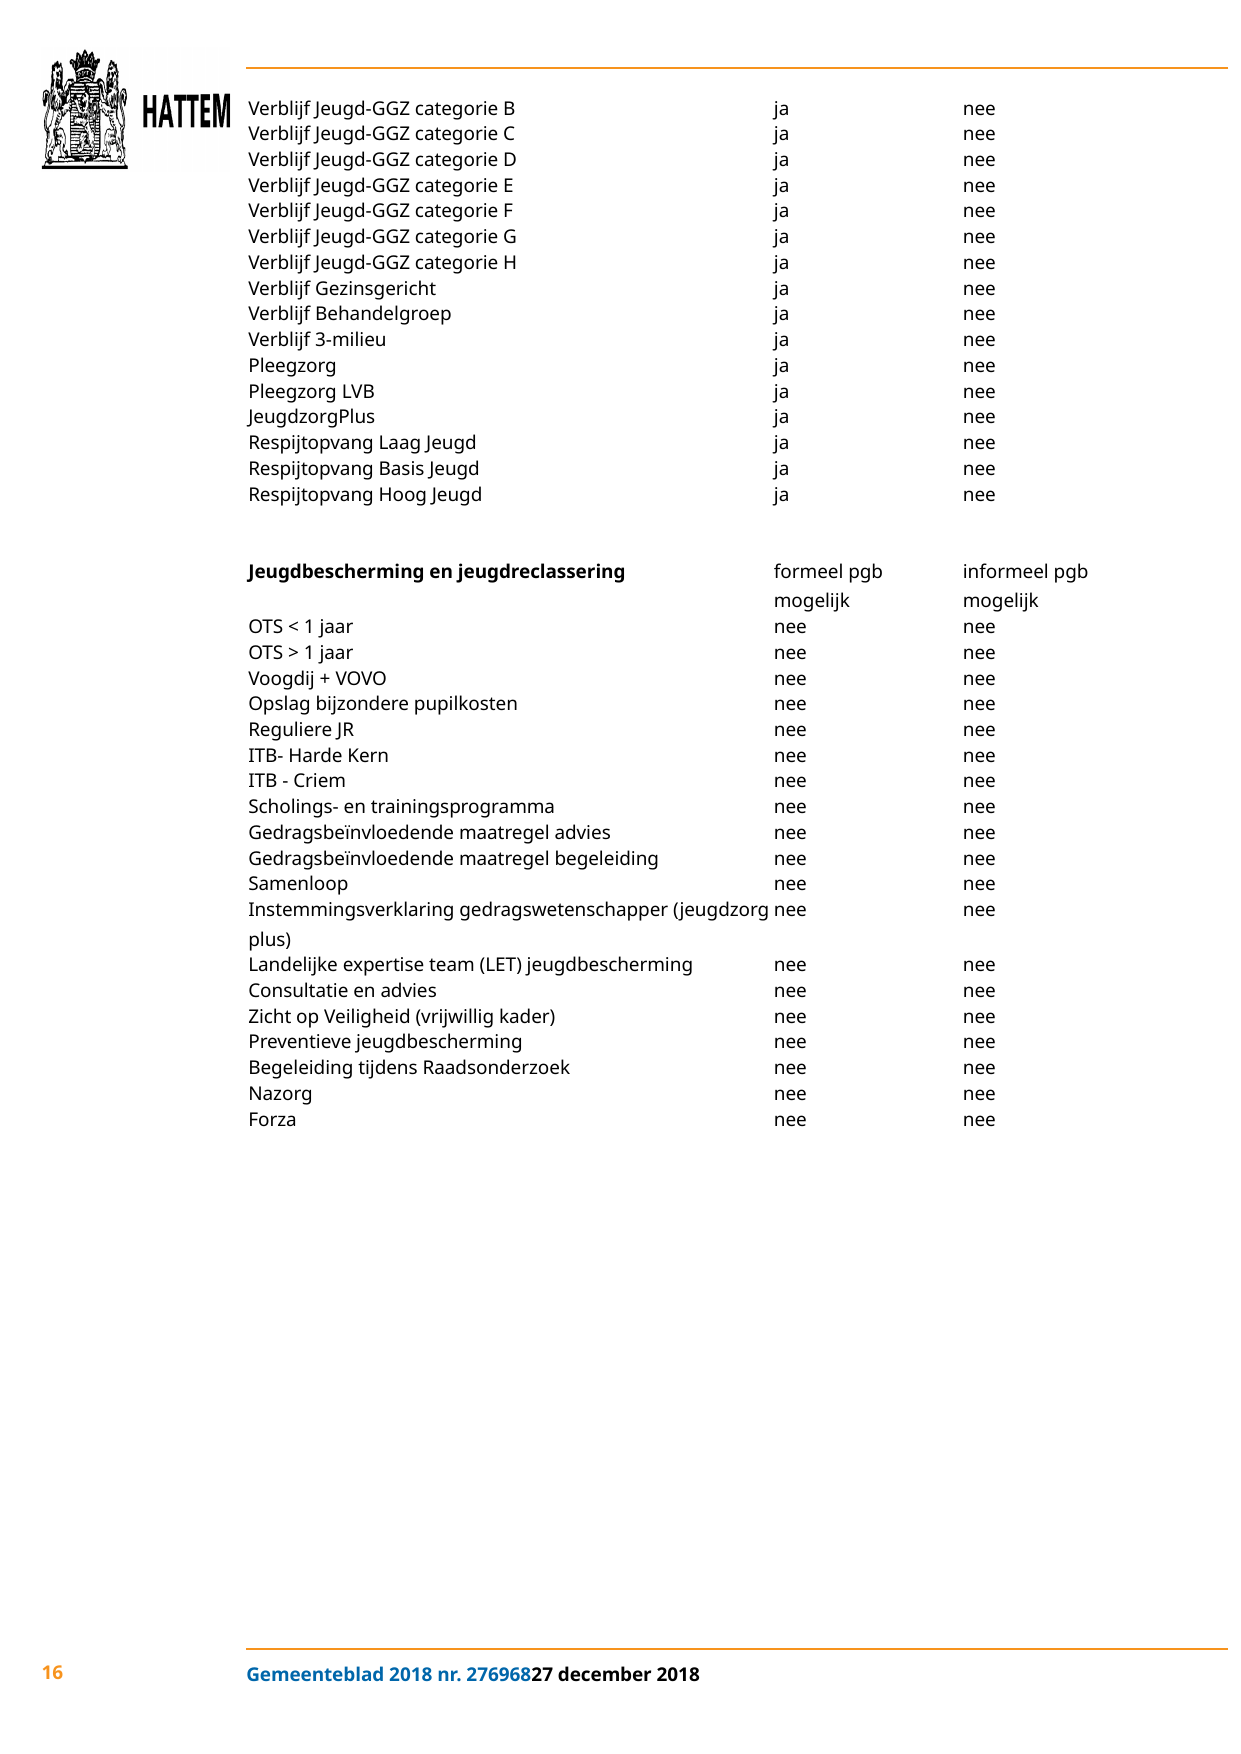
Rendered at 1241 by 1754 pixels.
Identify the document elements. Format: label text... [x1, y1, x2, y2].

table_cell nee [774, 896, 963, 952]
table_cell nee [963, 429, 1152, 455]
table_cell nee [963, 1080, 1152, 1106]
table_cell Nazorg [248, 1080, 774, 1106]
table_cell ja [774, 352, 963, 378]
table_cell nee [963, 326, 1152, 352]
table_cell JeugdzorgPlus [248, 404, 774, 429]
table_cell ja [774, 404, 963, 429]
table_cell nee [963, 1106, 1152, 1132]
table_cell [248, 506, 774, 532]
table_cell nee [963, 977, 1152, 1003]
table_cell ITB - Criem [248, 768, 774, 793]
table_cell OTS > 1 jaar [248, 639, 774, 665]
table_cell ja [774, 146, 963, 172]
table_cell nee [774, 690, 963, 716]
table_cell nee [963, 198, 1152, 223]
table_cell Gedragsbeïnvloedende maatregel begeleiding [248, 845, 774, 871]
table_cell Verblijf Jeugd-GGZ categorie F [248, 198, 774, 223]
table_cell nee [963, 224, 1152, 249]
table_cell nee [963, 172, 1152, 198]
table_cell Scholings- en trainingsprogramma [248, 793, 774, 819]
table_cell nee [963, 613, 1152, 639]
table_cell ja [774, 275, 963, 301]
table_cell nee [963, 378, 1152, 403]
table_cell ja [774, 172, 963, 198]
table_cell nee [963, 819, 1152, 845]
table_cell Consultatie en advies [248, 977, 774, 1003]
table_cell [963, 506, 1152, 532]
table_cell [774, 532, 963, 558]
table_cell nee [963, 121, 1152, 146]
table_cell Pleegzorg [248, 352, 774, 378]
table_cell Respijtopvang Hoog Jeugd [248, 481, 774, 506]
table_cell ja [774, 224, 963, 249]
table_cell ja [774, 198, 963, 223]
table_cell nee [963, 845, 1152, 871]
table_cell Gedragsbeïnvloedende maatregel advies [248, 819, 774, 845]
table_cell nee [963, 665, 1152, 690]
table_cell ja [774, 378, 963, 403]
table_cell nee [963, 249, 1152, 275]
table_cell nee [963, 768, 1152, 793]
table_cell nee [963, 952, 1152, 977]
table_cell nee [774, 952, 963, 977]
table_cell nee [774, 1055, 963, 1080]
picture [41, 47, 231, 172]
table_cell Verblijf Behandelgroep [248, 301, 774, 326]
table_cell [963, 532, 1152, 558]
table_cell nee [774, 1003, 963, 1029]
table_cell nee [963, 404, 1152, 429]
table_cell ja [774, 301, 963, 326]
table_cell ja [774, 326, 963, 352]
table_cell nee [963, 301, 1152, 326]
table_cell nee [963, 716, 1152, 742]
table_cell nee [963, 275, 1152, 301]
table_cell Preventieve jeugdbescherming [248, 1029, 774, 1054]
table_cell Verblijf Jeugd-GGZ categorie B [248, 95, 774, 121]
table_cell Verblijf Jeugd-GGZ categorie D [248, 146, 774, 172]
table_cell nee [774, 768, 963, 793]
table_cell nee [963, 352, 1152, 378]
table_cell Verblijf Jeugd-GGZ categorie H [248, 249, 774, 275]
table_cell nee [774, 742, 963, 768]
table_cell Samenloop [248, 871, 774, 896]
table_cell nee [774, 1080, 963, 1106]
table_cell nee [963, 871, 1152, 896]
table_cell nee [774, 613, 963, 639]
table_cell Zicht op Veiligheid (vrijwillig kader) [248, 1003, 774, 1029]
table_cell nee [774, 793, 963, 819]
table_cell Jeugdbescherming en jeugdreclassering [248, 558, 774, 613]
table_cell ja [774, 455, 963, 481]
table_cell ja [774, 95, 963, 121]
table_cell Verblijf Jeugd-GGZ categorie G [248, 224, 774, 249]
table_cell nee [963, 742, 1152, 768]
table_cell nee [774, 716, 963, 742]
table_cell Opslag bijzondere pupilkosten [248, 690, 774, 716]
table_cell nee [963, 95, 1152, 121]
table_cell nee [963, 896, 1152, 952]
table_cell nee [963, 1029, 1152, 1054]
table_cell formeel pgb mogelijk [774, 558, 963, 613]
table_cell nee [963, 639, 1152, 665]
table_cell Instemmingsverklaring gedragswetenschapper (jeugdzorg plus) [248, 896, 774, 952]
table_cell nee [774, 665, 963, 690]
table_cell nee [963, 1003, 1152, 1029]
table_cell nee [774, 871, 963, 896]
table_cell nee [774, 819, 963, 845]
table_cell nee [774, 977, 963, 1003]
table_cell Respijtopvang Basis Jeugd [248, 455, 774, 481]
table_cell ja [774, 249, 963, 275]
table_cell Verblijf Gezinsgericht [248, 275, 774, 301]
table_cell nee [774, 1106, 963, 1132]
table_cell Verblijf Jeugd-GGZ categorie C [248, 121, 774, 146]
table_cell Voogdij + VOVO [248, 665, 774, 690]
table_cell nee [774, 845, 963, 871]
table_cell informeel pgb mogelijk [963, 558, 1152, 613]
table_cell Pleegzorg LVB [248, 378, 774, 403]
table_cell nee [963, 455, 1152, 481]
table_cell nee [963, 1055, 1152, 1080]
table_cell ja [774, 429, 963, 455]
table_cell OTS < 1 jaar [248, 613, 774, 639]
table_cell ITB- Harde Kern [248, 742, 774, 768]
table_cell nee [774, 639, 963, 665]
table_cell Forza [248, 1106, 774, 1132]
table_cell Begeleiding tijdens Raadsonderzoek [248, 1055, 774, 1080]
table_cell nee [963, 793, 1152, 819]
table_cell Verblijf Jeugd-GGZ categorie E [248, 172, 774, 198]
table_cell [248, 532, 774, 558]
table_cell ja [774, 121, 963, 146]
table_cell nee [963, 481, 1152, 506]
table_cell Verblijf 3-milieu [248, 326, 774, 352]
table_cell Reguliere JR [248, 716, 774, 742]
table_cell Respijtopvang Laag Jeugd [248, 429, 774, 455]
table_cell nee [774, 1029, 963, 1054]
table_cell ja [774, 481, 963, 506]
table_cell Landelijke expertise team (LET) jeugdbescherming [248, 952, 774, 977]
table_cell [774, 506, 963, 532]
table_cell nee [963, 690, 1152, 716]
table_cell nee [963, 146, 1152, 172]
